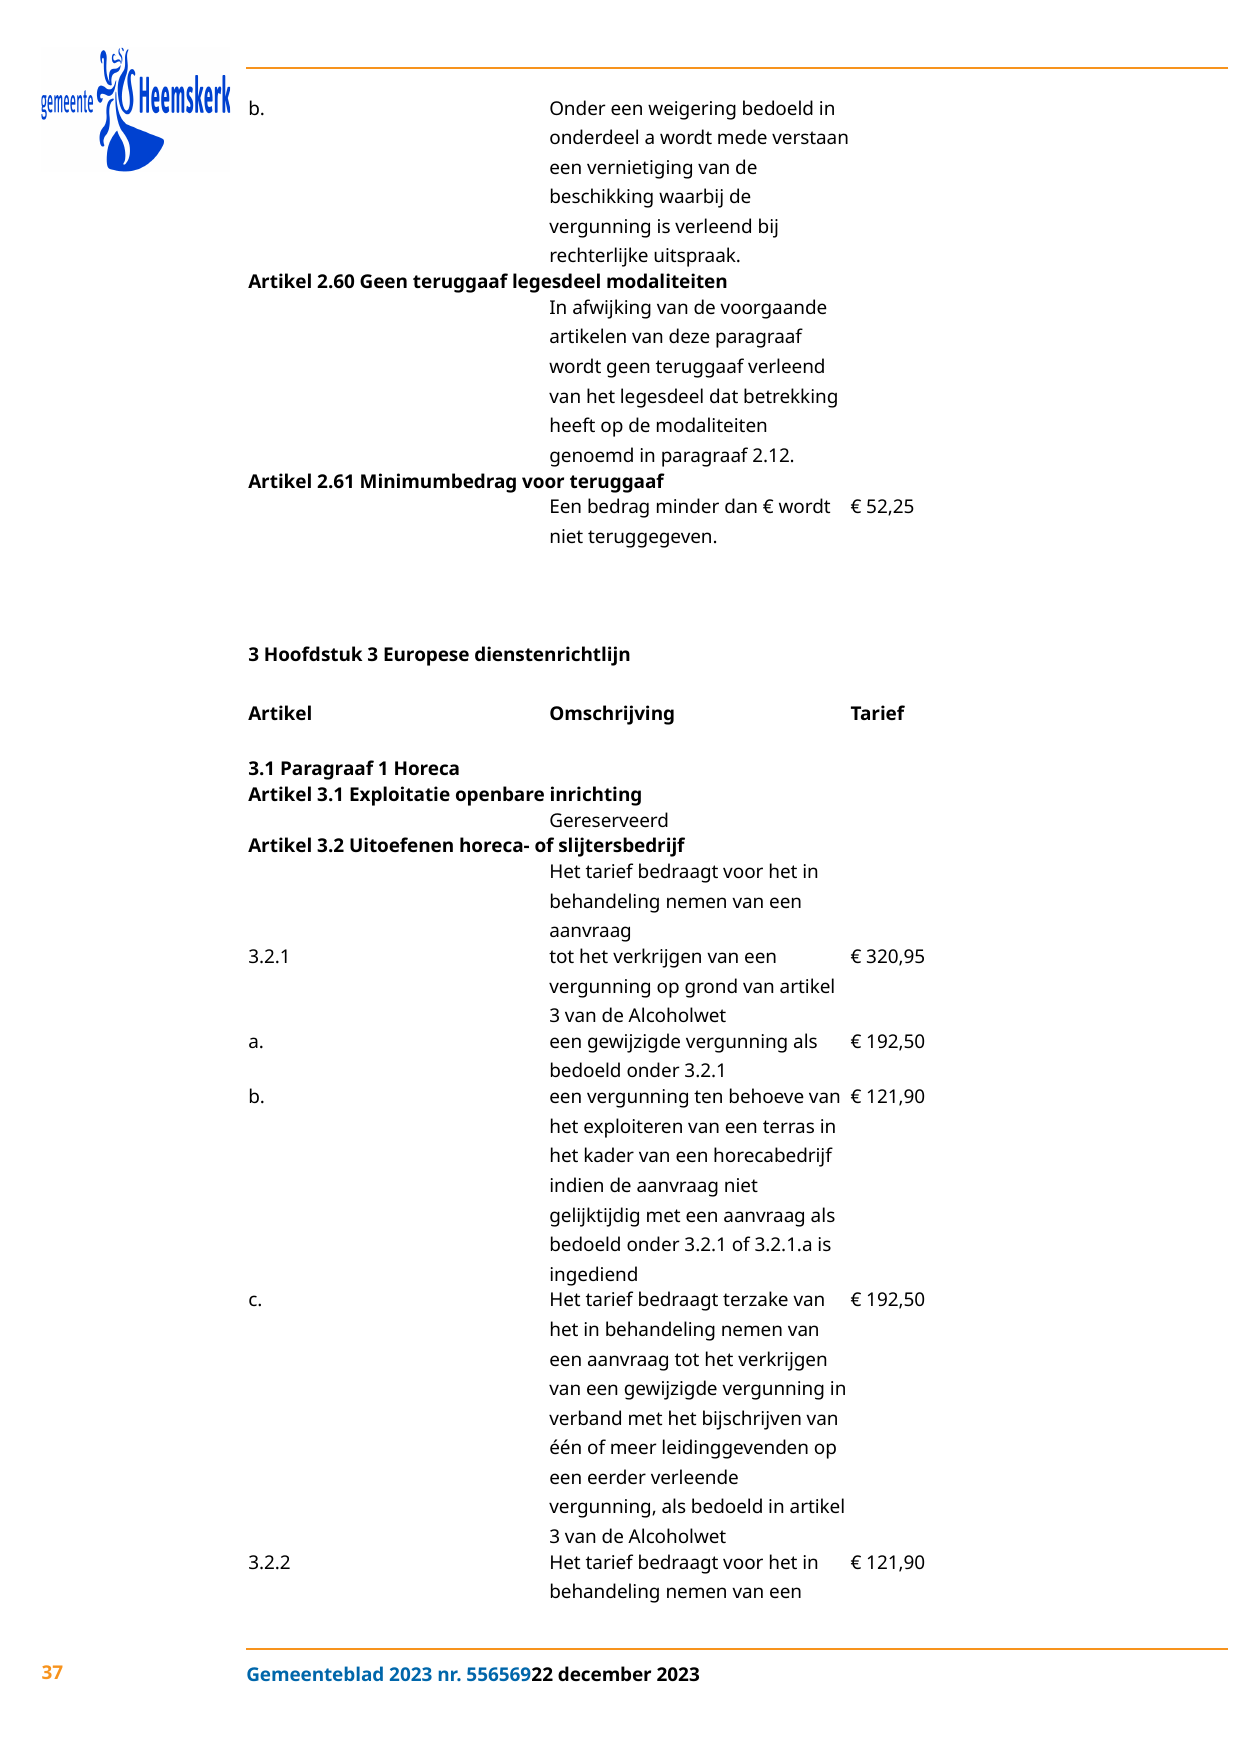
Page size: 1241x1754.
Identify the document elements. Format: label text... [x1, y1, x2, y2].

table_cell Artikel 3.2 Uitoefenen horeca- of slijtersbedrijf [248, 833, 1152, 858]
table_cell a. [248, 1028, 549, 1083]
table_header Artikel [248, 700, 549, 726]
table_cell tot het verkrijgen van een vergunning op grond van artikel 3 van de Alcoholwet [549, 943, 850, 1028]
table_cell 3.2.2 [248, 1549, 549, 1604]
table_cell In afwijking van de voorgaande artikelen van deze paragraaf wordt geen teruggaaf verleend van het legesdeel dat betrekking heeft op de modaliteiten genoemd in paragraaf 2.12. [549, 294, 850, 468]
picture [41, 47, 231, 172]
table_cell [850, 858, 1152, 943]
table_cell Gereserveerd [549, 807, 850, 833]
table_cell [248, 858, 549, 943]
table_cell een gewijzigde vergunning als bedoeld onder 3.2.1 [549, 1028, 850, 1083]
table_cell € 192,50 [850, 1028, 1152, 1083]
table_cell Het tarief bedraagt voor het in behandeling nemen van een [549, 1549, 850, 1604]
table_cell Artikel 2.60 Geen teruggaaf legesdeel modaliteiten [248, 269, 1152, 294]
table_cell Onder een weigering bedoeld in onderdeel a wordt mede verstaan een vernietiging van de beschikking waarbij de vergunning is verleend bij rechterlijke uitspraak. [549, 95, 850, 268]
table_cell Het tarief bedraagt terzake van het in behandeling nemen van een aanvraag tot het verkrijgen van een gewijzigde vergunning in verband met het bijschrijven van één of meer leidinggevenden op een eerder verleende vergunning, als bedoeld in artikel 3 van de Alcoholwet [549, 1287, 850, 1549]
table_cell € 121,90 [850, 1084, 1152, 1287]
table_cell b. [248, 95, 549, 268]
table_cell [850, 294, 1152, 468]
table_cell Het tarief bedraagt voor het in behandeling nemen van een aanvraag [549, 858, 850, 943]
table_cell € 192,50 [850, 1287, 1152, 1549]
table_cell € 121,90 [850, 1549, 1152, 1604]
table_cell [248, 294, 549, 468]
table_header Omschrijving [549, 700, 850, 726]
text 3 Hoofdstuk 3 Europese dienstenrichtlijn [248, 641, 1152, 667]
table_cell [850, 807, 1152, 833]
table_cell Een bedrag minder dan € wordt niet teruggegeven. [549, 494, 850, 549]
table_cell Artikel 2.61 Minimumbedrag voor teruggaaf [248, 468, 1152, 493]
table_cell [248, 494, 549, 549]
table_cell c. [248, 1287, 549, 1549]
table_cell € 52,25 [850, 494, 1152, 549]
table_cell [850, 95, 1152, 268]
table_cell € 320,95 [850, 943, 1152, 1028]
table_header Tarief [850, 700, 1152, 726]
table_cell Artikel 3.1 Exploitatie openbare inrichting [248, 781, 1152, 807]
table_cell b. [248, 1084, 549, 1287]
table_cell [248, 807, 549, 833]
table_cell een vergunning ten behoeve van het exploiteren van een terras in het kader van een horecabedrijf indien de aanvraag niet gelijktijdig met een aanvraag als bedoeld onder 3.2.1 of 3.2.1.a is ingediend [549, 1084, 850, 1287]
table_cell 3.2.1 [248, 943, 549, 1028]
table_cell 3.1 Paragraaf 1 Horeca [248, 726, 1152, 781]
